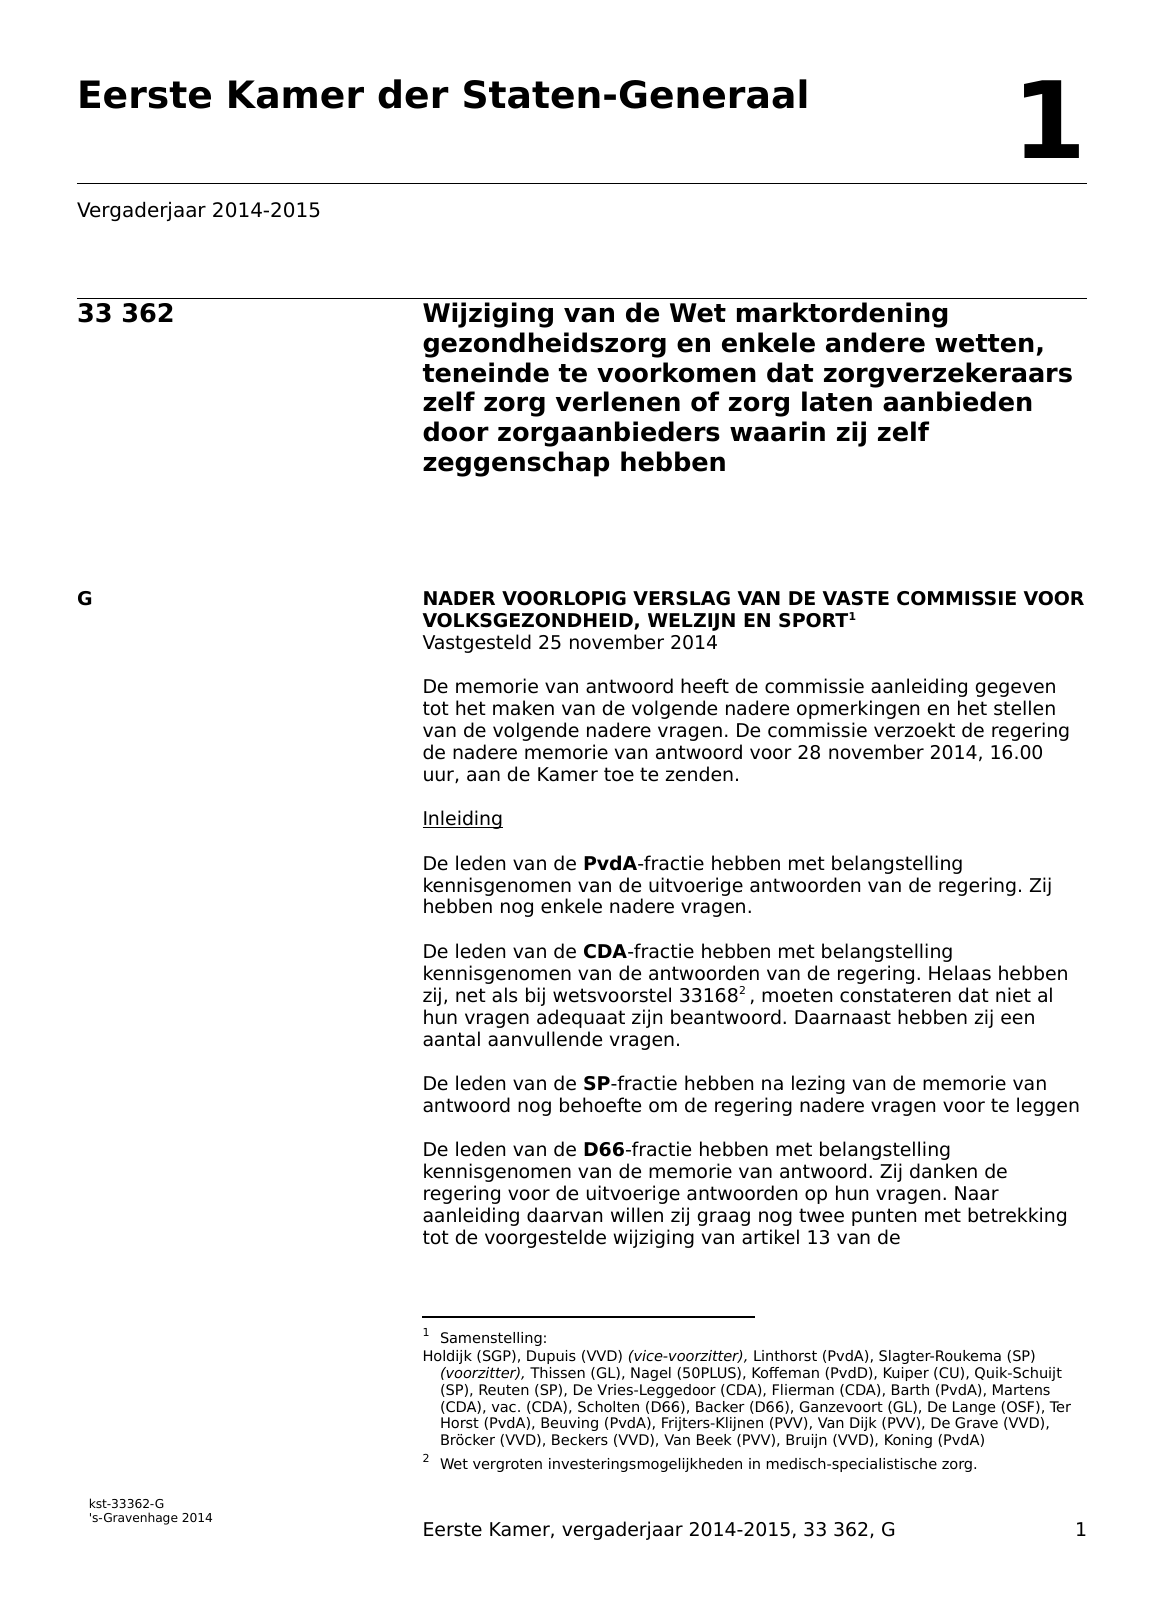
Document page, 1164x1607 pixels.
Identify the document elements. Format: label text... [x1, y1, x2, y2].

text De memorie van antwoord heeft de commissie aanleiding gegeven tot het maken van de volgende nadere opmerkingen en het stellen van de volgende nadere vragen. De commissie verzoekt de regering de nadere memorie van antwoord voor 28 november 2014, 16.00 uur, aan de Kamer toe te zenden. [422, 676, 1087, 786]
text De leden van de SP-fractie hebben na lezing van de memorie van antwoord nog behoefte om de regering nadere vragen voor te leggen [422, 1073, 1087, 1117]
subtitle 33 362 Wijziging van de Wet marktordening gezondheidszorg en enkele andere wetten, teneinde te voorkomen dat zorgverzekeraars zelf zorg verlenen of zorg laten aanbieden door zorgaanbieders waarin zij zelf zeggenschap hebben [77, 299, 1087, 477]
text Vastgesteld 25 november 2014 [422, 632, 1087, 654]
text Holdijk (SGP), Dupuis (VVD) (vice-voorzitter), Linthorst (PvdA), Slagter-Roukema (SP) (voorzitter), Thissen (GL), Nagel (50PLUS), Koffeman (PvdD), Kuiper (CU), Quik-Schuijt (SP), Reuten (SP), De Vries-Leggedoor (CDA), Flierman (CDA), Barth (PvdA), Martens (CDA), vac. (CDA), Scholten (D66), Backer (D66), Ganzevoort (GL), De Lange (OSF), Ter Horst (PvdA), Beuving (PvdA), Frijters-Klijnen (PVV), Van Dijk (PVV), De Grave (VVD), Bröcker (VVD), Beckers (VVD), Van Beek (PVV), Bruijn (VVD), Koning (PvdA) [422, 1348, 1087, 1449]
text De leden van de CDA-fractie hebben met belangstelling kennisgenomen van de antwoorden van de regering. Helaas hebben zij, net als bij wetsvoorstel 33168, moeten constateren dat niet al hun vragen adequaat zijn beantwoord. Daarnaast hebben zij een aantal aanvullende vragen. [422, 941, 1087, 1051]
table_header Eerste Kamer der Staten-Generaal [77, 59, 886, 183]
text De leden van de D66-fractie hebben met belangstelling kennisgenomen van de memorie van antwoord. Zij danken de regering voor de uitvoerige antwoorden op hun vragen. Naar aanleiding daarvan willen zij graag nog twee punten met betrekking tot de voorgestelde wijziging van artikel 13 van de [422, 1139, 1087, 1249]
text Wet vergroten investeringsmogelijkheden in medisch-specialistische zorg. [422, 1452, 1087, 1474]
table_cell Vergaderjaar 2014-2015 [77, 184, 1087, 298]
subtitle G NADER VOORLOPIG VERSLAG VAN DE VASTE COMMISSIE VOOR VOLKSGEZONDHEID, WELZIJN EN SPORT [77, 588, 1087, 632]
subtitle Inleiding [422, 808, 1087, 830]
text 's-Gravenhage 2014 [88, 1511, 323, 1525]
text kst-33362-G [88, 1497, 323, 1511]
text Samenstelling: [422, 1326, 1087, 1348]
text De leden van de PvdA-fractie hebben met belangstelling kennisgenomen van de uitvoerige antwoorden van de regering. Zij hebben nog enkele nadere vragen. [422, 852, 1087, 918]
table_header 1 [886, 59, 1087, 183]
